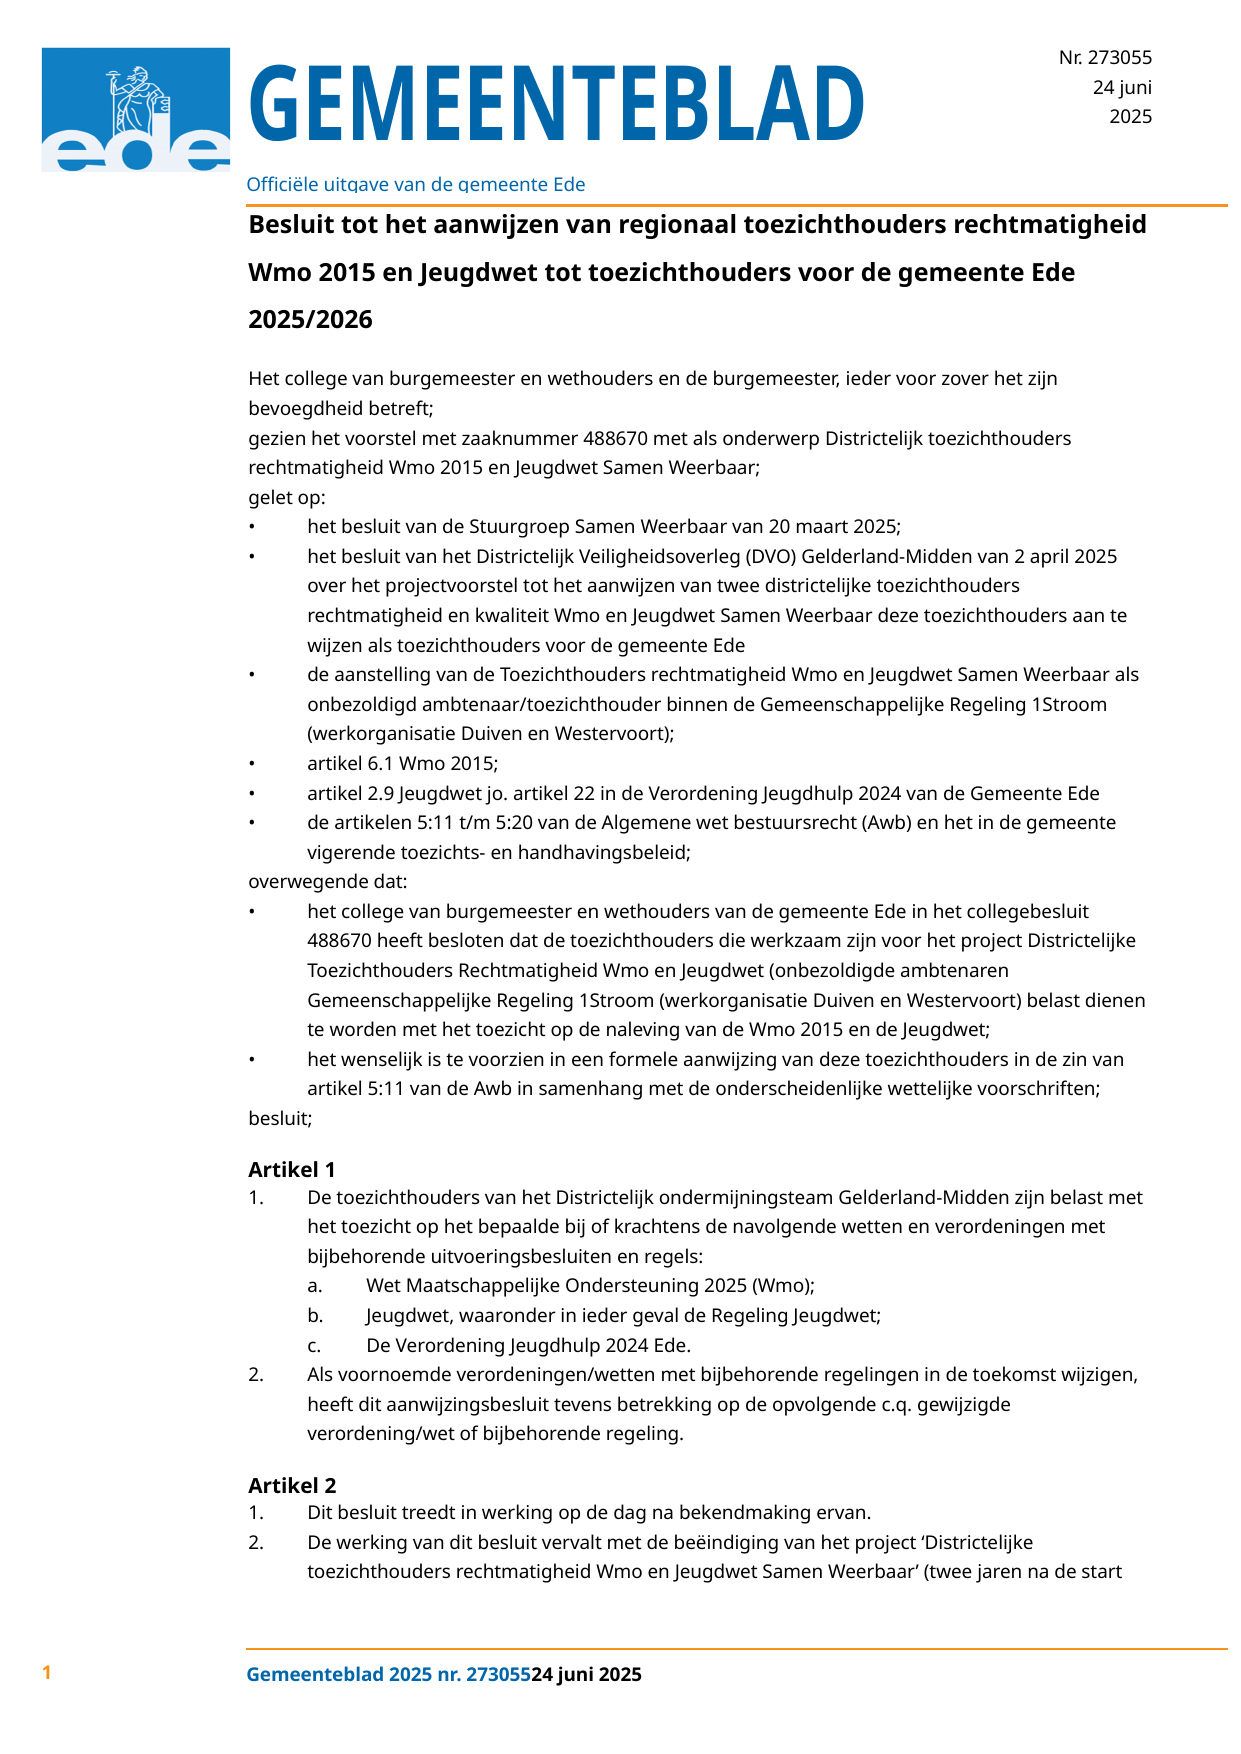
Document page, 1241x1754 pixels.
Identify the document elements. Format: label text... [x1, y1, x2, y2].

list De toezichthouders van het Districtelijk ondermijningsteam Gelderland-Midden zijn belast met het toezicht op het bepaalde bij of krachtens de navolgende wetten en verordeningen met bijbehorende uitvoeringsbesluiten en regels: [248, 1184, 1152, 1269]
text besluit; [248, 1105, 1152, 1131]
text Artikel 2 [248, 1471, 1152, 1499]
list het wenselijk is te voorzien in een formele aanwijzing van deze toezichthouders in de zin van artikel 5:11 van de Awb in samenhang met de onderscheidenlijke wettelijke voorschriften; [248, 1046, 1152, 1101]
text gezien het voorstel met zaaknummer 488670 met als onderwerp Districtelijk toezichthouders rechtmatigheid Wmo 2015 en Jeugdwet Samen Weerbaar; [248, 425, 1152, 480]
list het besluit van de Stuurgroep Samen Weerbaar van 20 maart 2025; [248, 513, 1152, 539]
text Artikel 1 [248, 1156, 1152, 1184]
list Dit besluit treedt in werking op de dag na bekendmaking ervan. [248, 1499, 1152, 1525]
list Wet Maatschappelijke Ondersteuning 2025 (Wmo); [307, 1273, 1152, 1298]
text gelet op: [248, 484, 1152, 509]
list het college van burgemeester en wethouders van de gemeente Ede in het collegebesluit 488670 heeft besloten dat de toezichthouders die werkzaam zijn voor het project Districtelijke Toezichthouders Rechtmatigheid Wmo en Jeugdwet (onbezoldigde ambtenaren Gemeenschappelijke Regeling 1Stroom (werkorganisatie Duiven en Westervoort) belast dienen te worden met het toezicht op de naleving van de Wmo 2015 en de Jeugdwet; [248, 898, 1152, 1042]
text overwegende dat: [248, 868, 1152, 894]
list Als voornoemde verordeningen/wetten met bijbehorende regelingen in de toekomst wijzigen, heeft dit aanwijzingsbesluit tevens betrekking op de opvolgende c.q. gewijzigde verordening/wet of bijbehorende regeling. [248, 1361, 1152, 1446]
list artikel 6.1 Wmo 2015; [248, 750, 1152, 776]
list artikel 2.9 Jeugdwet jo. artikel 22 in de Verordening Jeugdhulp 2024 van de Gemeente Ede [248, 780, 1152, 805]
list de artikelen 5:11 t/m 5:20 van de Algemene wet bestuursrecht (Awb) en het in de gemeente vigerende toezichts- en handhavingsbeleid; [248, 809, 1152, 864]
list Jeugdwet, waaronder in ieder geval de Regeling Jeugdwet; [307, 1302, 1152, 1328]
text Het college van burgemeester en wethouders en de burgemeester, ieder voor zover het zijn bevoegdheid betreft; [248, 366, 1152, 421]
text Besluit tot het aanwijzen van regionaal toezichthouders rechtmatigheid Wmo 2015 en Jeugdwet tot toezichthouders voor de gemeente Ede 2025/2026 [248, 207, 1152, 336]
list De werking van dit besluit vervalt met de beëindiging van het project ‘Districtelijke toezichthouders rechtmatigheid Wmo en Jeugdwet Samen Weerbaar’ (twee jaren na de start [248, 1529, 1152, 1584]
list de aanstelling van de Toezichthouders rechtmatigheid Wmo en Jeugdwet Samen Weerbaar als onbezoldigd ambtenaar/toezichthouder binnen de Gemeenschappelijke Regeling 1Stroom (werkorganisatie Duiven en Westervoort); [248, 661, 1152, 746]
list het besluit van het Districtelijk Veiligheidsoverleg (DVO) Gelderland-Midden van 2 april 2025 over het projectvoorstel tot het aanwijzen van twee districtelijke toezichthouders rechtmatigheid en kwaliteit Wmo en Jeugdwet Samen Weerbaar deze toezichthouders aan te wijzen als toezichthouders voor de gemeente Ede [248, 543, 1152, 657]
list De Verordening Jeugdhulp 2024 Ede. [307, 1332, 1152, 1358]
picture [41, 47, 231, 172]
